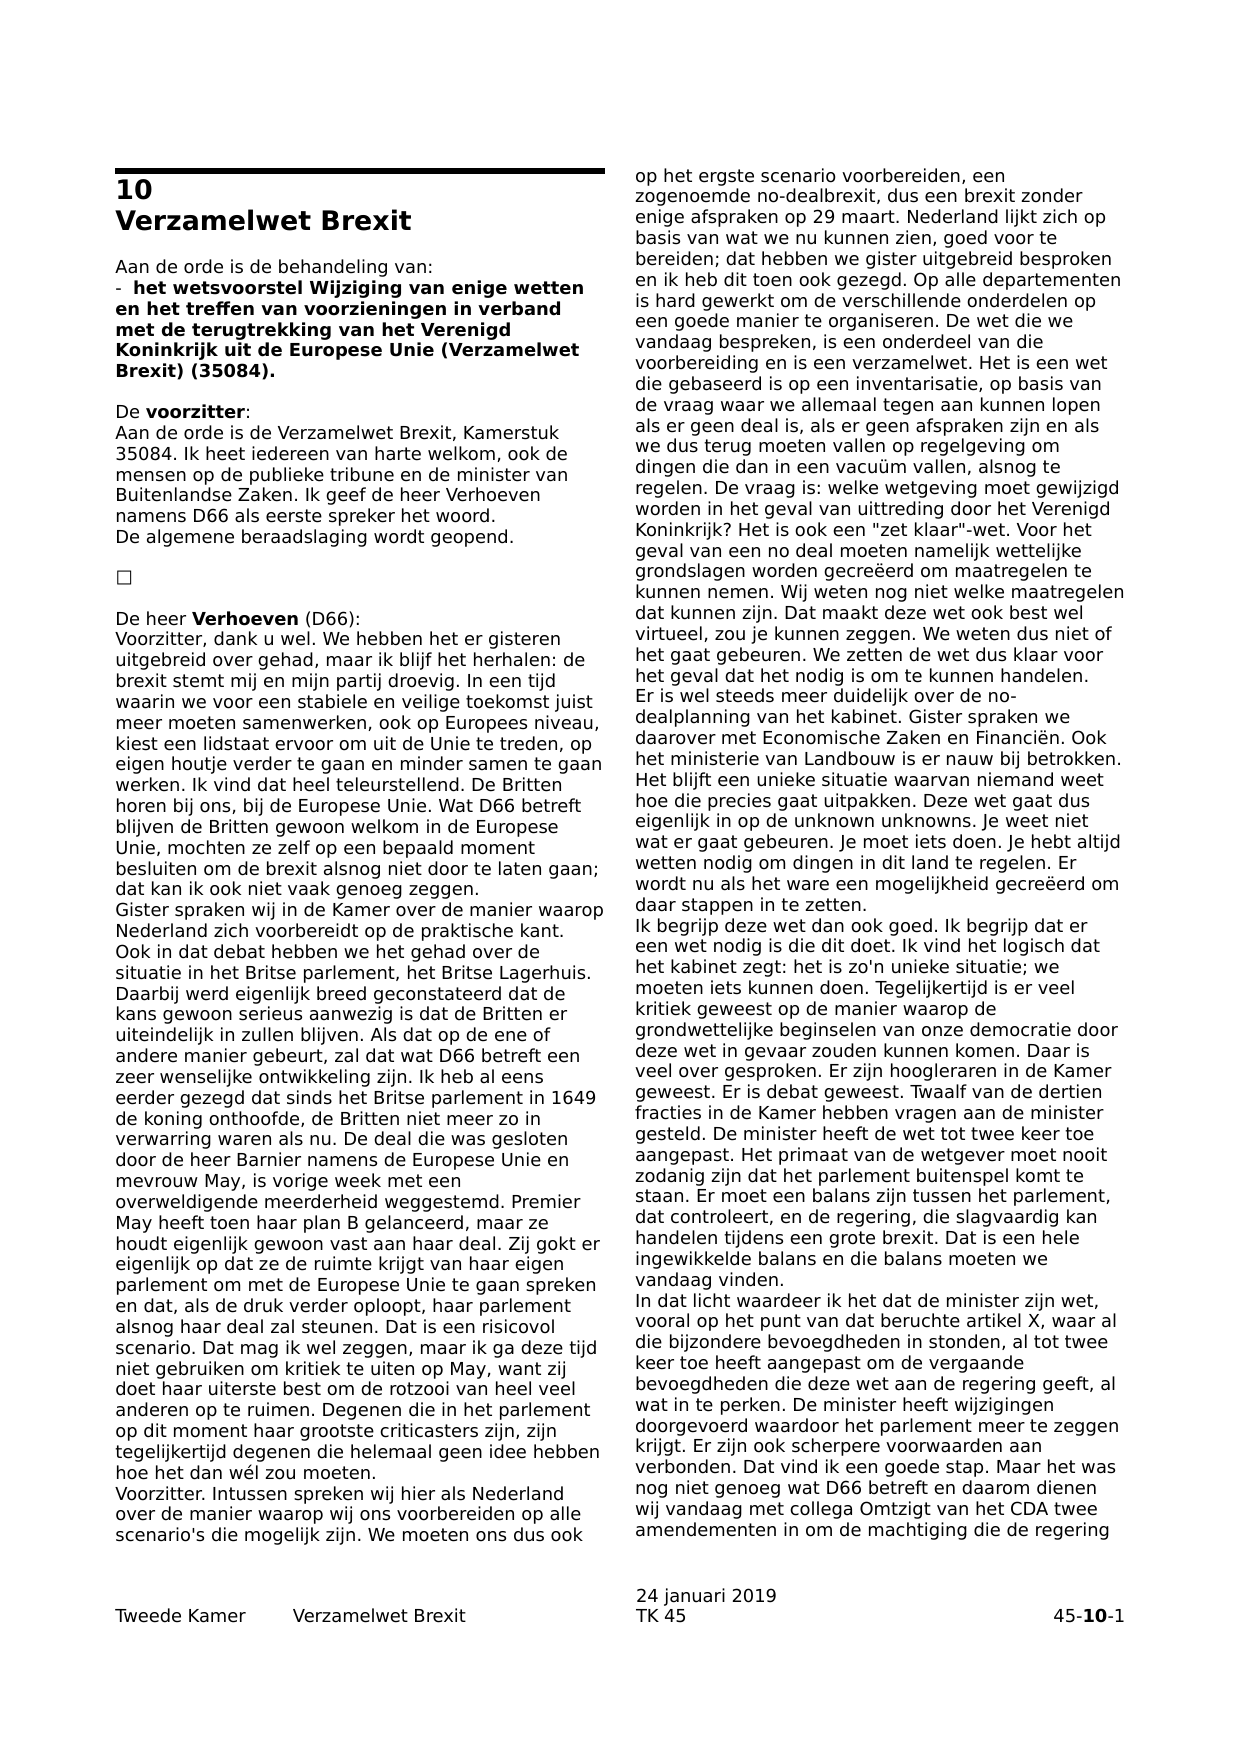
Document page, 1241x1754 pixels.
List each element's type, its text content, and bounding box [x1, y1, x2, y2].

text De heer Verhoeven (D66): [115, 608, 605, 629]
text Aan de orde is de behandeling van: [115, 257, 605, 278]
text op het ergste scenario voorbereiden, een zogenoemde no-dealbrexit, dus een brexit zonder enige afspraken op 29 maart. Nederland lijkt zich op basis van wat we nu kunnen zien, goed voor te bereiden; dat hebben we gister uitgebreid besproken en ik heb dit toen ook gezegd. Op alle departementen is hard gewerkt om de verschillende onderdelen op een goede manier te organiseren. De wet die we vandaag bespreken, is een onderdeel van die voorbereiding en is een verzamelwet. Het is een wet die gebaseerd is op een inventarisatie, op basis van de vraag waar we allemaal tegen aan kunnen lopen als er geen deal is, als er geen afspraken zijn en als we dus terug moeten vallen op regelgeving om dingen die dan in een vacuüm vallen, alsnog te regelen. De vraag is: welke wetgeving moet gewijzigd worden in het geval van uittreding door het Verenigd Koninkrijk? Het is ook een "zet klaar"-wet. Voor het geval van een no deal moeten namelijk wettelijke grondslagen worden gecreëerd om maatregelen te kunnen nemen. Wij weten nog niet welke maatregelen dat kunnen zijn. Dat maakt deze wet ook best wel virtueel, zou je kunnen zeggen. We weten dus niet of het gaat gebeuren. We zetten de wet dus klaar voor het geval dat het nodig is om te kunnen handelen. [635, 165, 1125, 686]
text De algemene beraadslaging wordt geopend. [115, 527, 605, 548]
text Aan de orde is de Verzamelwet Brexit, Kamerstuk 35084. Ik heet iedereen van harte welkom, ook de mensen op de publieke tribune en de minister van Buitenlandse Zaken. Ik geef de heer Verhoeven namens D66 als eerste spreker het woord. [115, 423, 605, 527]
list het wetsvoorstel Wijziging van enige wetten en het treffen van voorzieningen in verband met de terugtrekking van het Verenigd Koninkrijk uit de Europese Unie (Verzamelwet Brexit) (35084). [115, 278, 605, 382]
text Voorzitter, dank u wel. We hebben het er gisteren uitgebreid over gehad, maar ik blijf het herhalen: de brexit stemt mij en mijn partij droevig. In een tijd waarin we voor een stabiele en veilige toekomst juist meer moeten samenwerken, ook op Europees niveau, kiest een lidstaat ervoor om uit de Unie te treden, op eigen houtje verder te gaan en minder samen te gaan werken. Ik vind dat heel teleurstellend. De Britten horen bij ons, bij de Europese Unie. Wat D66 betreft blijven de Britten gewoon welkom in de Europese Unie, mochten ze zelf op een bepaald moment besluiten om de brexit alsnog niet door te laten gaan; dat kan ik ook niet vaak genoeg zeggen. [115, 629, 605, 900]
text Er is wel steeds meer duidelijk over de no-dealplanning van het kabinet. Gister spraken we daarover met Economische Zaken en Financiën. Ook het ministerie van Landbouw is er nauw bij betrokken. Het blijft een unieke situatie waarvan niemand weet hoe die precies gaat uitpakken. Deze wet gaat dus eigenlijk in op de unknown unknowns. Je weet niet wat er gaat gebeuren. Je moet iets doen. Je hebt altijd wetten nodig om dingen in dit land te regelen. Er wordt nu als het ware een mogelijkheid gecreëerd om daar stappen in te zetten. [635, 686, 1125, 915]
text Voorzitter. Intussen spreken wij hier als Nederland over de manier waarop wij ons voorbereiden op alle scenario's die mogelijk zijn. We moeten ons dus ook [115, 1483, 605, 1546]
text Gister spraken wij in de Kamer over de manier waarop Nederland zich voorbereidt op de praktische kant. Ook in dat debat hebben we het gehad over de situatie in het Britse parlement, het Britse Lagerhuis. Daarbij werd eigenlijk breed geconstateerd dat de kans gewoon serieus aanwezig is dat de Britten er uiteindelijk in zullen blijven. Als dat op de ene of andere manier gebeurt, zal dat wat D66 betreft een zeer wenselijke ontwikkeling zijn. Ik heb al eens eerder gezegd dat sinds het Britse parlement in 1649 de koning onthoofde, de Britten niet meer zo in verwarring waren als nu. De deal die was gesloten door de heer Barnier namens de Europese Unie en mevrouw May, is vorige week met een overweldigende meerderheid weggestemd. Premier May heeft toen haar plan B gelanceerd, maar ze houdt eigenlijk gewoon vast aan haar deal. Zij gokt er eigenlijk op dat ze de ruimte krijgt van haar eigen parlement om met de Europese Unie te gaan spreken en dat, als de druk verder oploopt, haar parlement alsnog haar deal zal steunen. Dat is een risicovol scenario. Dat mag ik wel zeggen, maar ik ga deze tijd niet gebruiken om kritiek te uiten op May, want zij doet haar uiterste best om de rotzooi van heel veel anderen op te ruimen. Degenen die in het parlement op dit moment haar grootste criticasters zijn, zijn tegelijkertijd degenen die helemaal geen idee hebben hoe het dan wél zou moeten. [115, 900, 605, 1483]
text Ik begrijp deze wet dan ook goed. Ik begrijp dat er een wet nodig is die dit doet. Ik vind het logisch dat het kabinet zegt: het is zo'n unieke situatie; we moeten iets kunnen doen. Tegelijkertijd is er veel kritiek geweest op de manier waarop de grondwettelijke beginselen van onze democratie door deze wet in gevaar zouden kunnen komen. Daar is veel over gesproken. Er zijn hoogleraren in de Kamer geweest. Er is debat geweest. Twaalf van de dertien fracties in de Kamer hebben vragen aan de minister gesteld. De minister heeft de wet tot twee keer toe aangepast. Het primaat van de wetgever moet nooit zodanig zijn dat het parlement buitenspel komt te staan. Er moet een balans zijn tussen het parlement, dat controleert, en de regering, die slagvaardig kan handelen tijdens een grote brexit. Dat is een hele ingewikkelde balans en die balans moeten we vandaag vinden. [635, 915, 1125, 1290]
text In dat licht waardeer ik het dat de minister zijn wet, vooral op het punt van dat beruchte artikel X, waar al die bijzondere bevoegdheden in stonden, al tot twee keer toe heeft aangepast om de vergaande bevoegdheden die deze wet aan de regering geeft, al wat in te perken. De minister heeft wijzigingen doorgevoerd waardoor het parlement meer te zeggen krijgt. Er zijn ook scherpere voorwaarden aan verbonden. Dat vind ik een goede stap. Maar het was nog niet genoeg wat D66 betreft en daarom dienen wij vandaag met collega Omtzigt van het CDA twee amendementen in om de machtiging die de regering [635, 1290, 1125, 1540]
text ⬜ [115, 568, 605, 588]
title 10 Verzamelwet Brexit [115, 174, 605, 237]
text De voorzitter: [115, 402, 605, 423]
